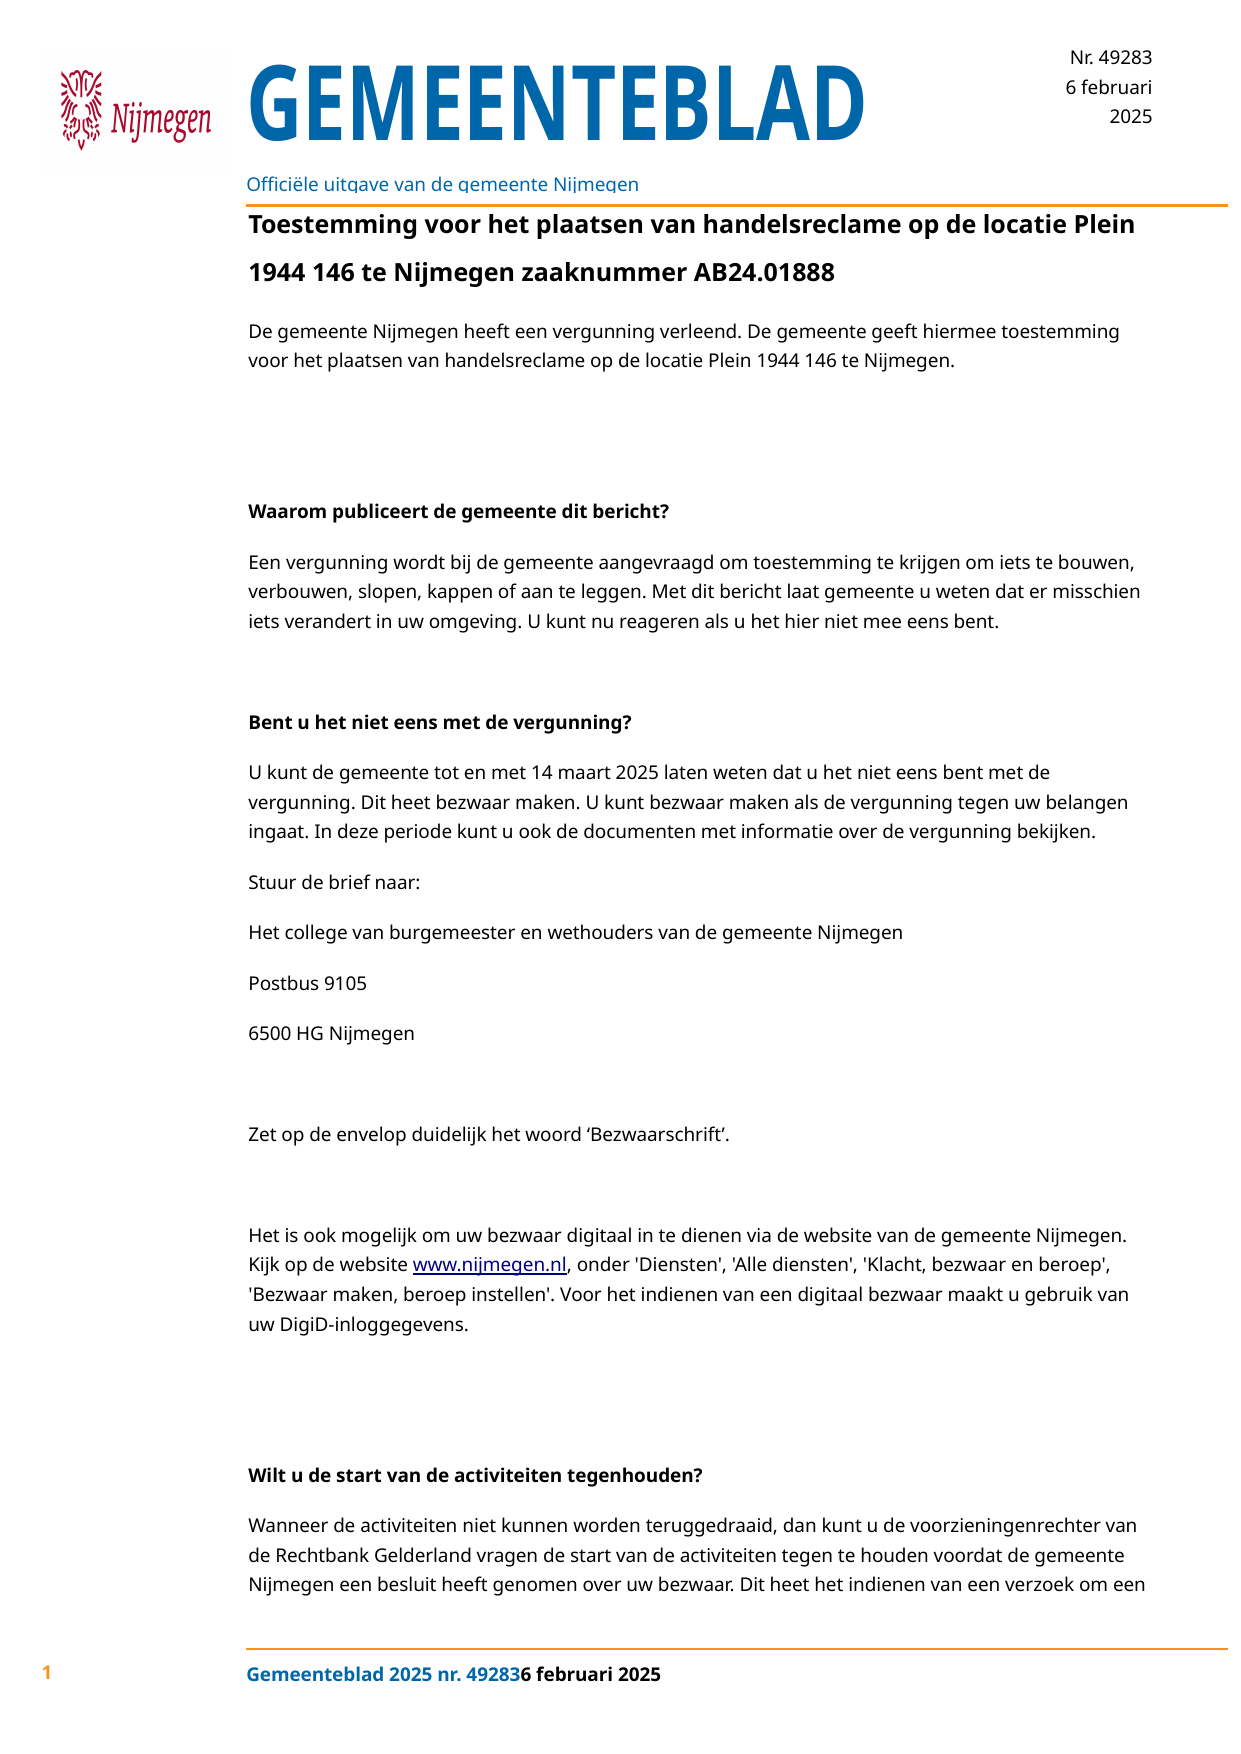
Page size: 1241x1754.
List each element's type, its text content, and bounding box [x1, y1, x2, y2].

text Postbus 9105 [248, 970, 1152, 996]
text Het college van burgemeester en wethouders van de gemeente Nijmegen [248, 919, 1152, 945]
text 6500 HG Nijmegen [248, 1020, 1152, 1046]
text Wilt u de start van de activiteiten tegenhouden? [248, 1462, 1152, 1488]
text U kunt de gemeente tot en met 14 maart 2025 laten weten dat u het niet eens bent met de vergunning. Dit heet bezwaar maken. U kunt bezwaar maken als de vergunning tegen uw belangen ingaat. In deze periode kunt u ook de documenten met informatie over de vergunning bekijken. [248, 759, 1152, 844]
text Bent u het niet eens met de vergunning? [248, 709, 1152, 735]
text Waarom publiceert de gemeente dit bericht? [248, 499, 1152, 524]
text De gemeente Nijmegen heeft een vergunning verleend. De gemeente geeft hiermee toestemming voor het plaatsen van handelsreclame op de locatie Plein 1944 146 te Nijmegen. [248, 318, 1152, 373]
text Wanneer de activiteiten niet kunnen worden teruggedraaid, dan kunt u de voorzieningenrechter van de Rechtbank Gelderland vragen de start van de activiteiten tegen te houden voordat de gemeente Nijmegen een besluit heeft genomen over uw bezwaar. Dit heet het indienen van een verzoek om een [248, 1512, 1152, 1597]
text Toestemming voor het plaatsen van handelsreclame op de locatie Plein 1944 146 te Nijmegen zaaknummer AB24.01888 [248, 207, 1152, 288]
text Zet op de envelop duidelijk het woord ‘Bezwaarschrift’. [248, 1121, 1152, 1147]
text Het is ook mogelijk om uw bezwaar digitaal in te dienen via de website van de gemeente Nijmegen. Kijk op de website www.nijmegen.nl, onder 'Diensten', 'Alle diensten', 'Klacht, bezwaar en beroep', 'Bezwaar maken, beroep instellen'. Voor het indienen van een digitaal bezwaar maakt u gebruik van uw DigiD-inloggegevens. [248, 1222, 1152, 1337]
text Stuur de brief naar: [248, 869, 1152, 895]
picture [41, 47, 231, 172]
text Een vergunning wordt bij de gemeente aangevraagd om toestemming te krijgen om iets te bouwen, verbouwen, slopen, kappen of aan te leggen. Met dit bericht laat gemeente u weten dat er misschien iets verandert in uw omgeving. U kunt nu reageren als u het hier niet mee eens bent. [248, 549, 1152, 634]
